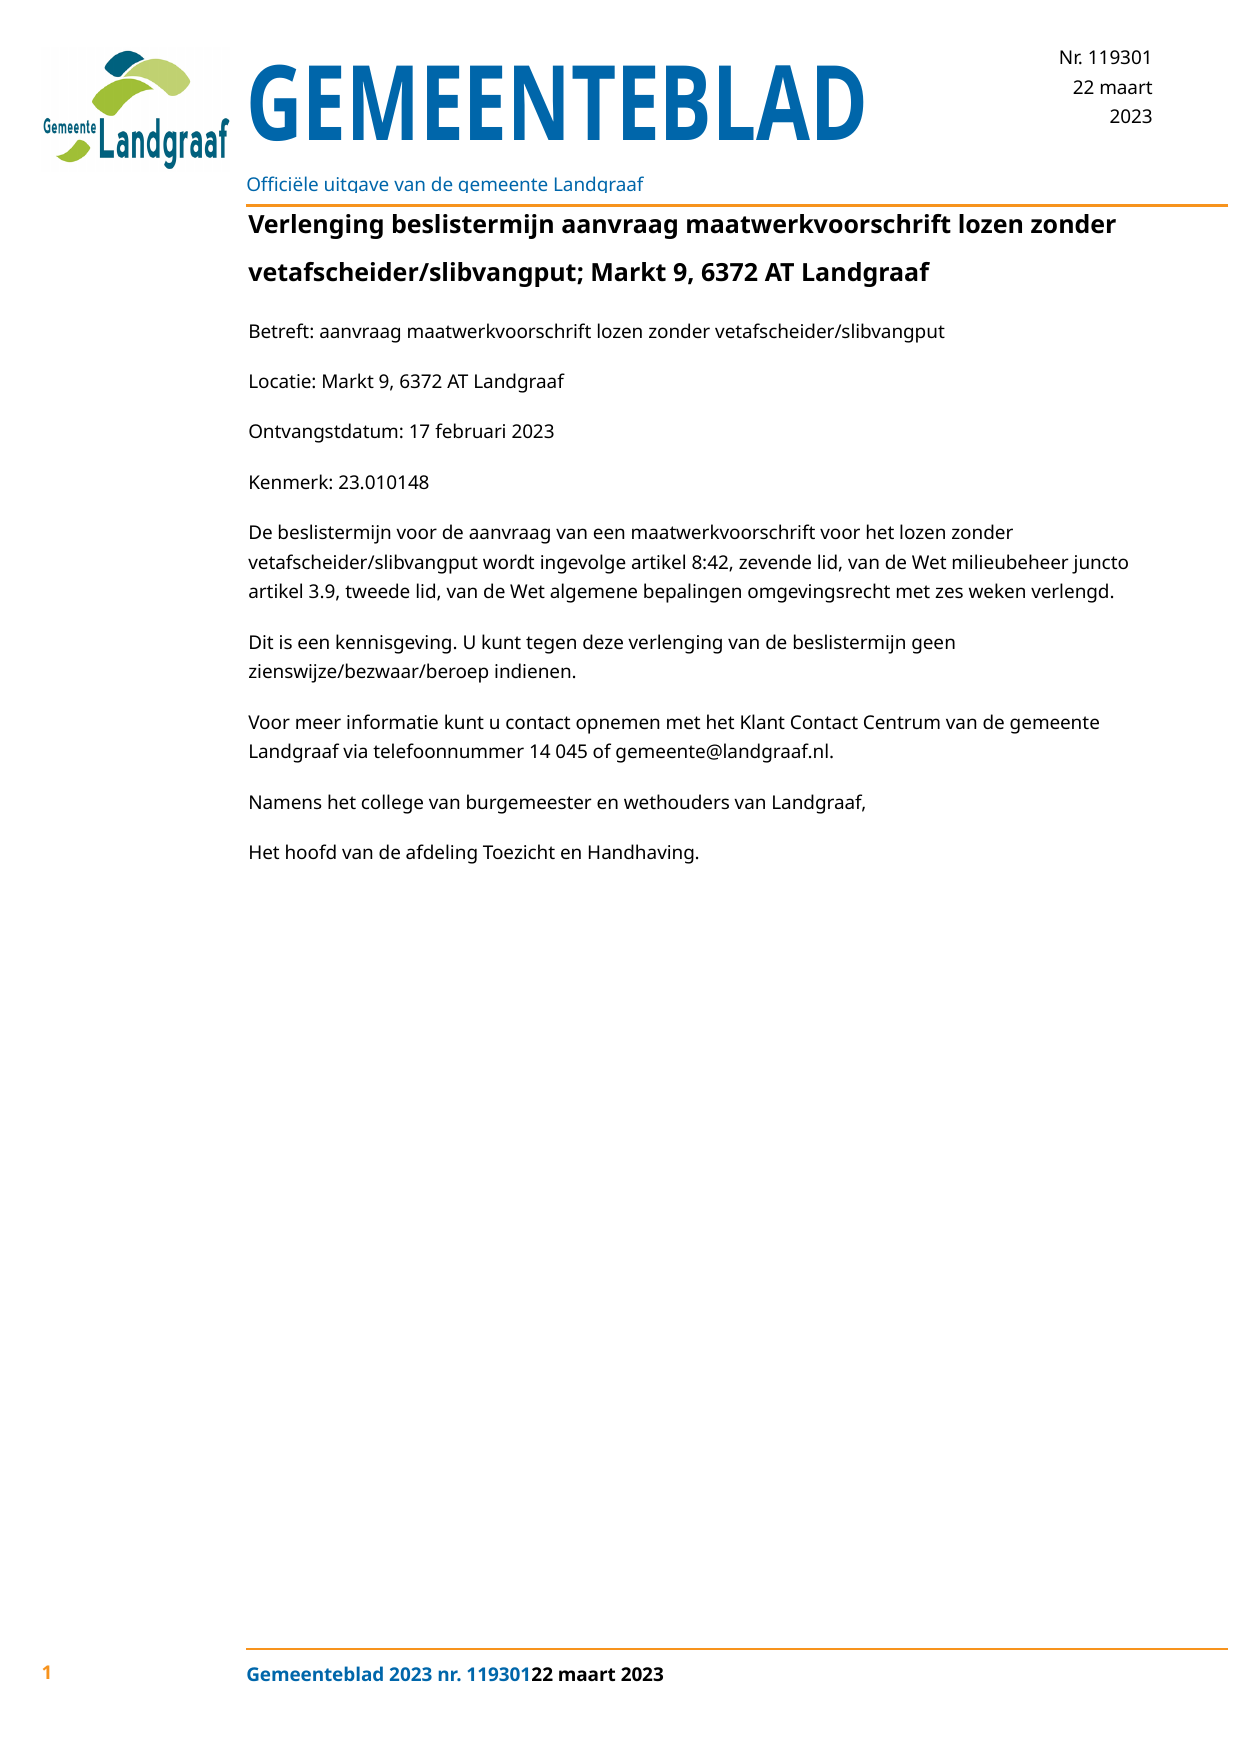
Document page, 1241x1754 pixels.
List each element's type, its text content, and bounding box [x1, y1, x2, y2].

text Verlenging beslistermijn aanvraag maatwerkvoorschrift lozen zonder vetafscheider/slibvangput; Markt 9, 6372 AT Landgraaf [248, 207, 1152, 288]
text Kenmerk: 23.010148 [248, 469, 1152, 495]
text Locatie: Markt 9, 6372 AT Landgraaf [248, 368, 1152, 394]
text Betreft: aanvraag maatwerkvoorschrift lozen zonder vetafscheider/slibvangput [248, 318, 1152, 344]
text Namens het college van burgemeester en wethouders van Landgraaf, [248, 789, 1152, 815]
text Dit is een kennisgeving. U kunt tegen deze verlenging van de beslistermijn geen zienswijze/bezwaar/beroep indienen. [248, 629, 1152, 684]
picture [41, 47, 231, 172]
text De beslistermijn voor de aanvraag van een maatwerkvoorschrift voor het lozen zonder vetafscheider/slibvangput wordt ingevolge artikel 8:42, zevende lid, van de Wet milieubeheer juncto artikel 3.9, tweede lid, van de Wet algemene bepalingen omgevingsrecht met zes weken verlengd. [248, 519, 1152, 604]
text Ontvangstdatum: 17 februari 2023 [248, 419, 1152, 444]
text Het hoofd van de afdeling Toezicht en Handhaving. [248, 839, 1152, 865]
text Voor meer informatie kunt u contact opnemen met het Klant Contact Centrum van de gemeente Landgraaf via telefoonnummer 14 045 of gemeente@landgraaf.nl. [248, 709, 1152, 764]
